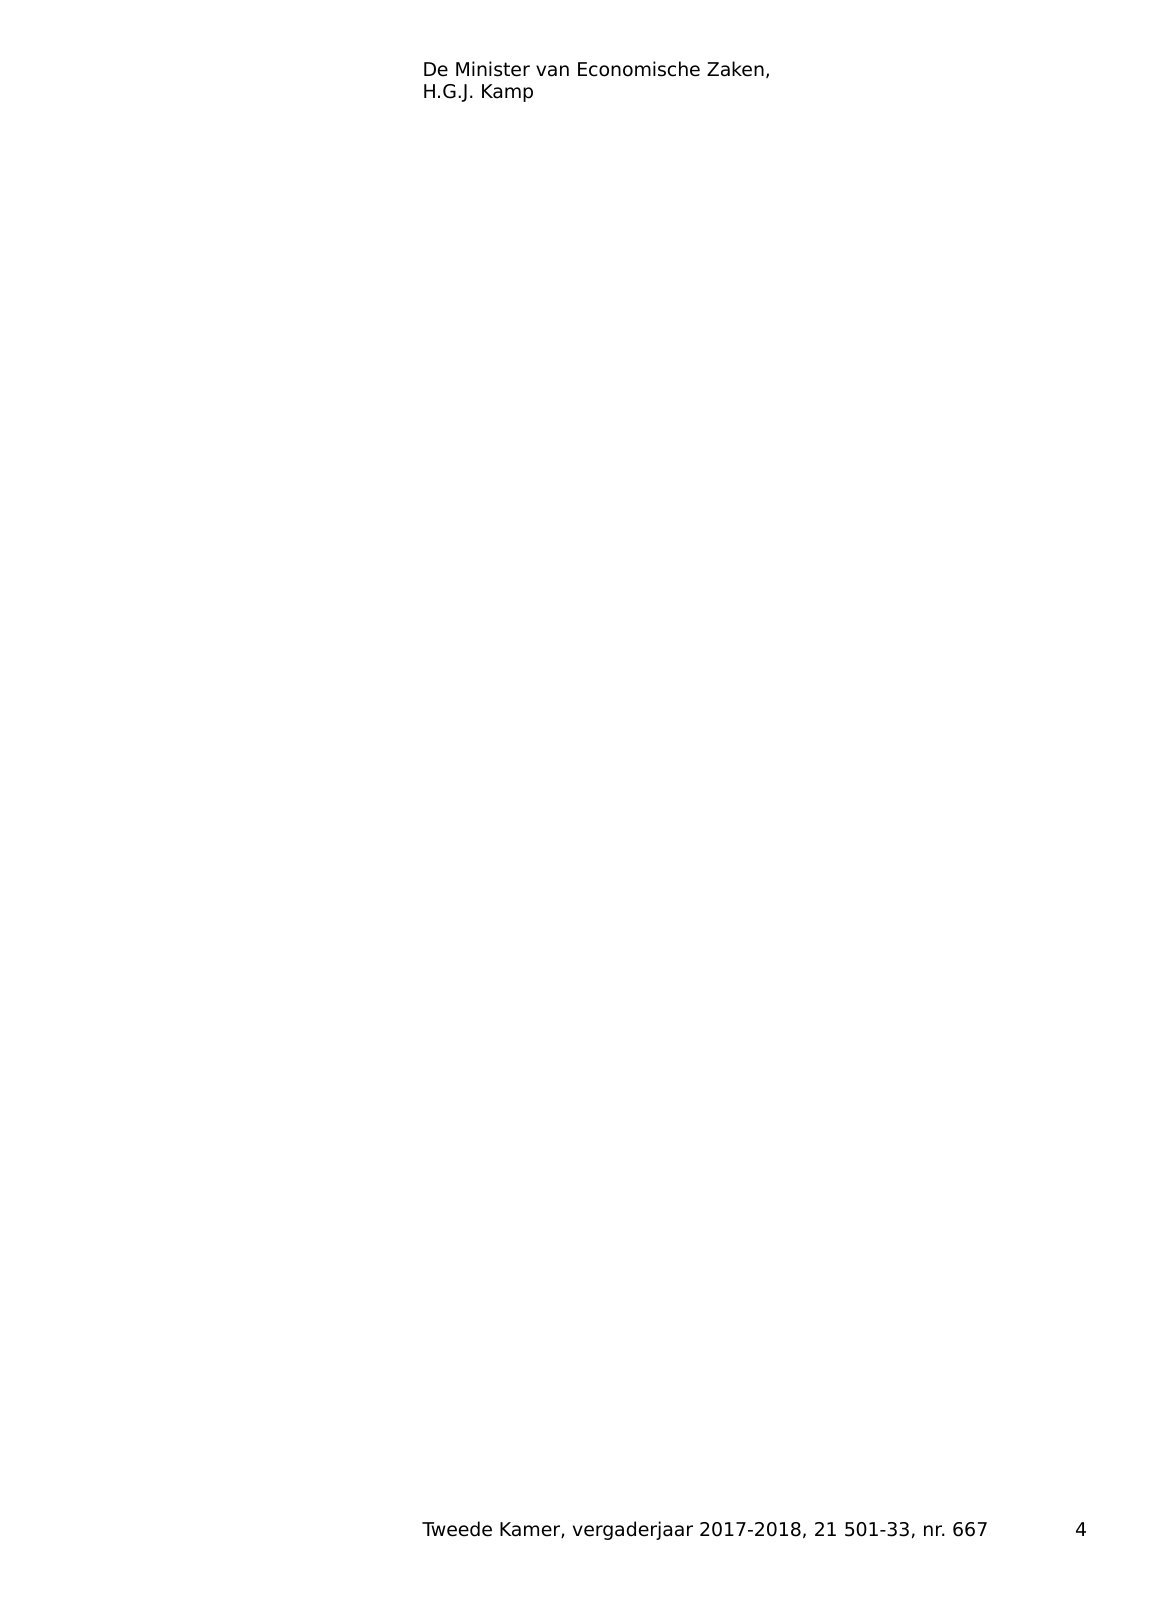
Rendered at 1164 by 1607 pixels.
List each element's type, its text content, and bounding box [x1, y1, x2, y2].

text De Minister van Economische Zaken, H.G.J. Kamp [422, 59, 1087, 103]
